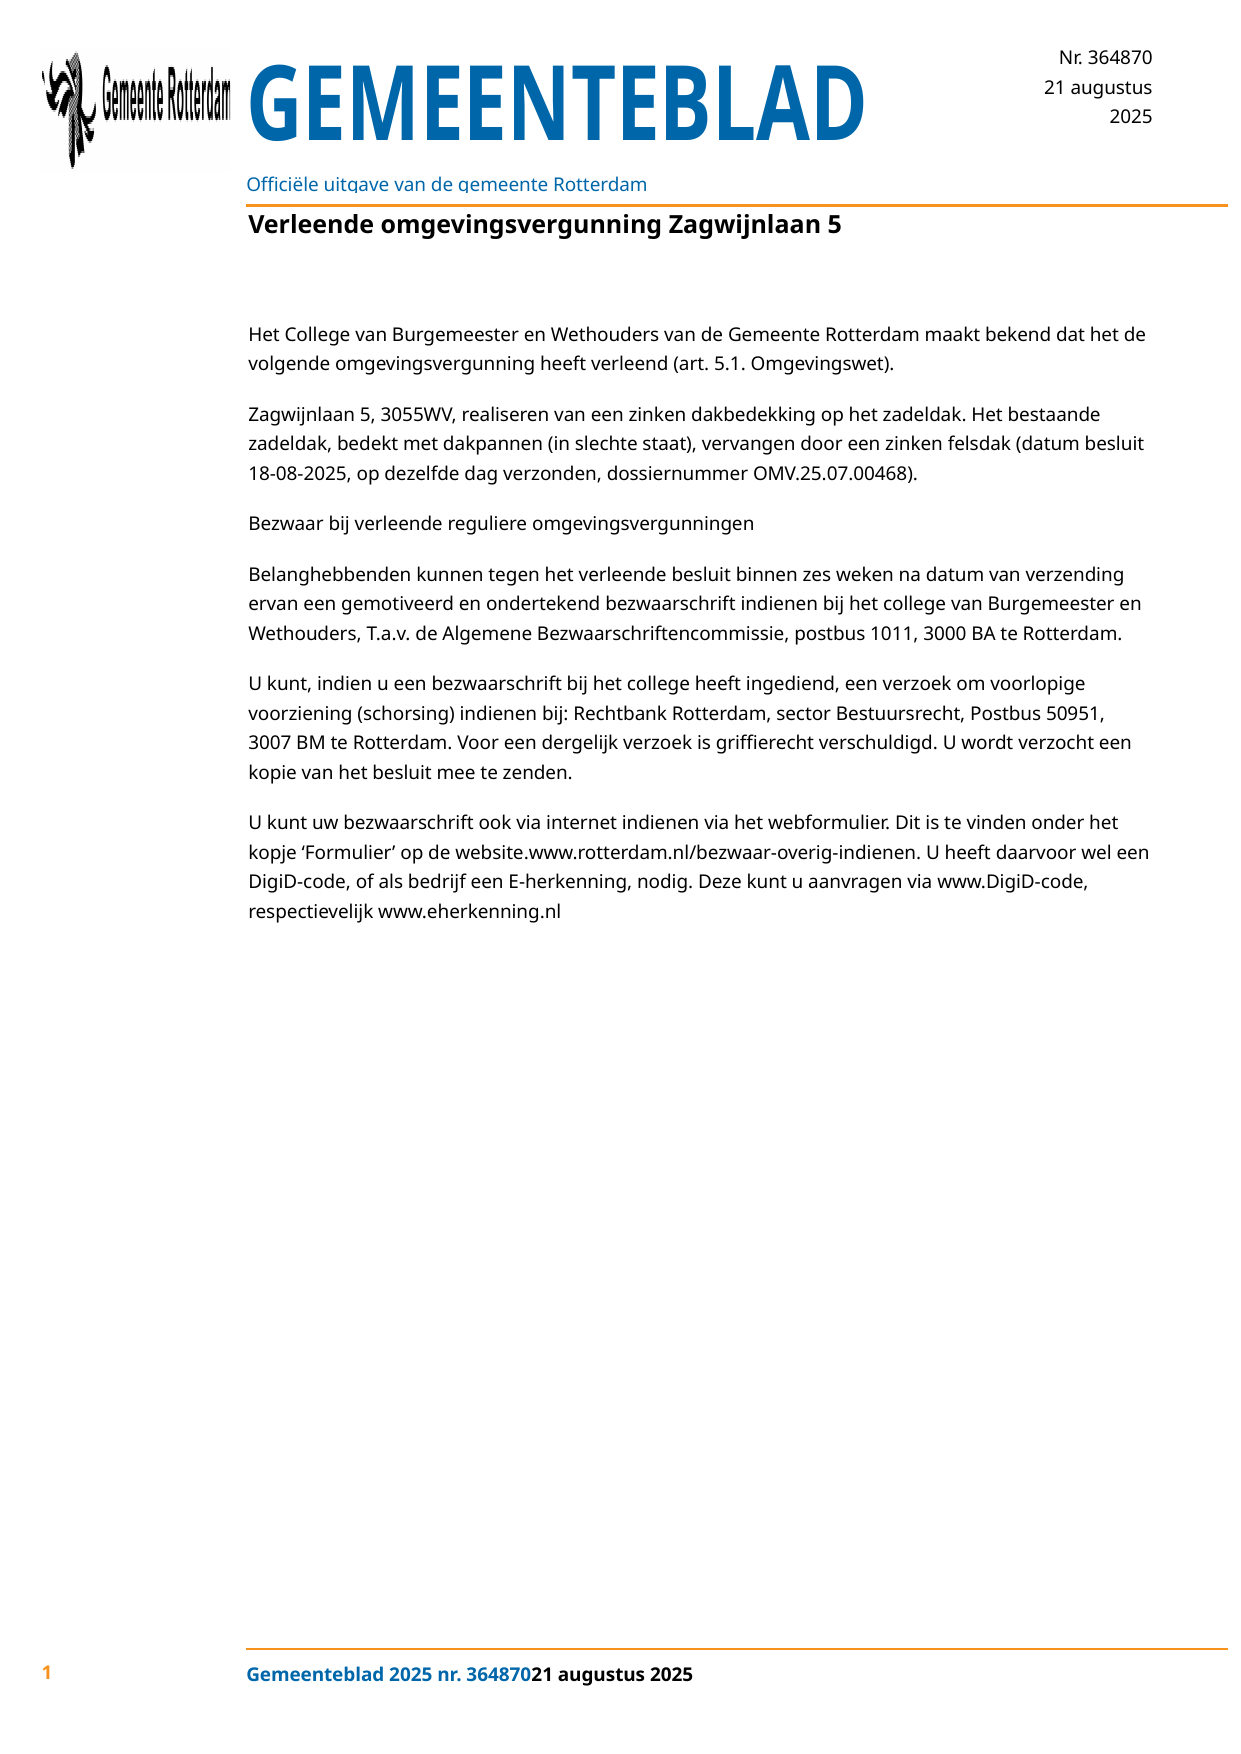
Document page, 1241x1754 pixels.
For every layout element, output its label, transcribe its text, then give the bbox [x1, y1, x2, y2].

text U kunt, indien u een bezwaarschrift bij het college heeft ingediend, een verzoek om voorlopige voorziening (schorsing) indienen bij: Rechtbank Rotterdam, sector Bestuursrecht, Postbus 50951, 3007 BM te Rotterdam. Voor een dergelijk verzoek is griffierecht verschuldigd. U wordt verzocht een kopie van het besluit mee te zenden. [248, 670, 1152, 785]
text Belanghebbenden kunnen tegen het verleende besluit binnen zes weken na datum van verzending ervan een gemotiveerd en ondertekend bezwaarschrift indienen bij het college van Burgemeester en Wethouders, T.a.v. de Algemene Bezwaarschriftencommissie, postbus 1011, 3000 BA te Rotterdam. [248, 561, 1152, 646]
text Verleende omgevingsvergunning Zagwijnlaan 5 [248, 207, 1152, 241]
text U kunt uw bezwaarschrift ook via internet indienen via het webformulier. Dit is te vinden onder het kopje ‘Formulier’ op de website.www.rotterdam.nl/bezwaar-overig-indienen. U heeft daarvoor wel een DigiD-code, of als bedrijf een E-herkenning, nodig. Deze kunt u aanvragen via www.DigiD-code, respectievelijk www.eherkenning.nl [248, 809, 1152, 924]
text Zagwijnlaan 5, 3055WV, realiseren van een zinken dakbedekking op het zadeldak. Het bestaande zadeldak, bedekt met dakpannen (in slechte staat), vervangen door een zinken felsdak (datum besluit 18-08-2025, op dezelfde dag verzonden, dossiernummer OMV.25.07.00468). [248, 401, 1152, 486]
picture [41, 47, 231, 172]
text Het College van Burgemeester en Wethouders van de Gemeente Rotterdam maakt bekend dat het de volgende omgevingsvergunning heeft verleend (art. 5.1. Omgevingswet). [248, 321, 1152, 376]
text Bezwaar bij verleende reguliere omgevingsvergunningen [248, 510, 1152, 536]
